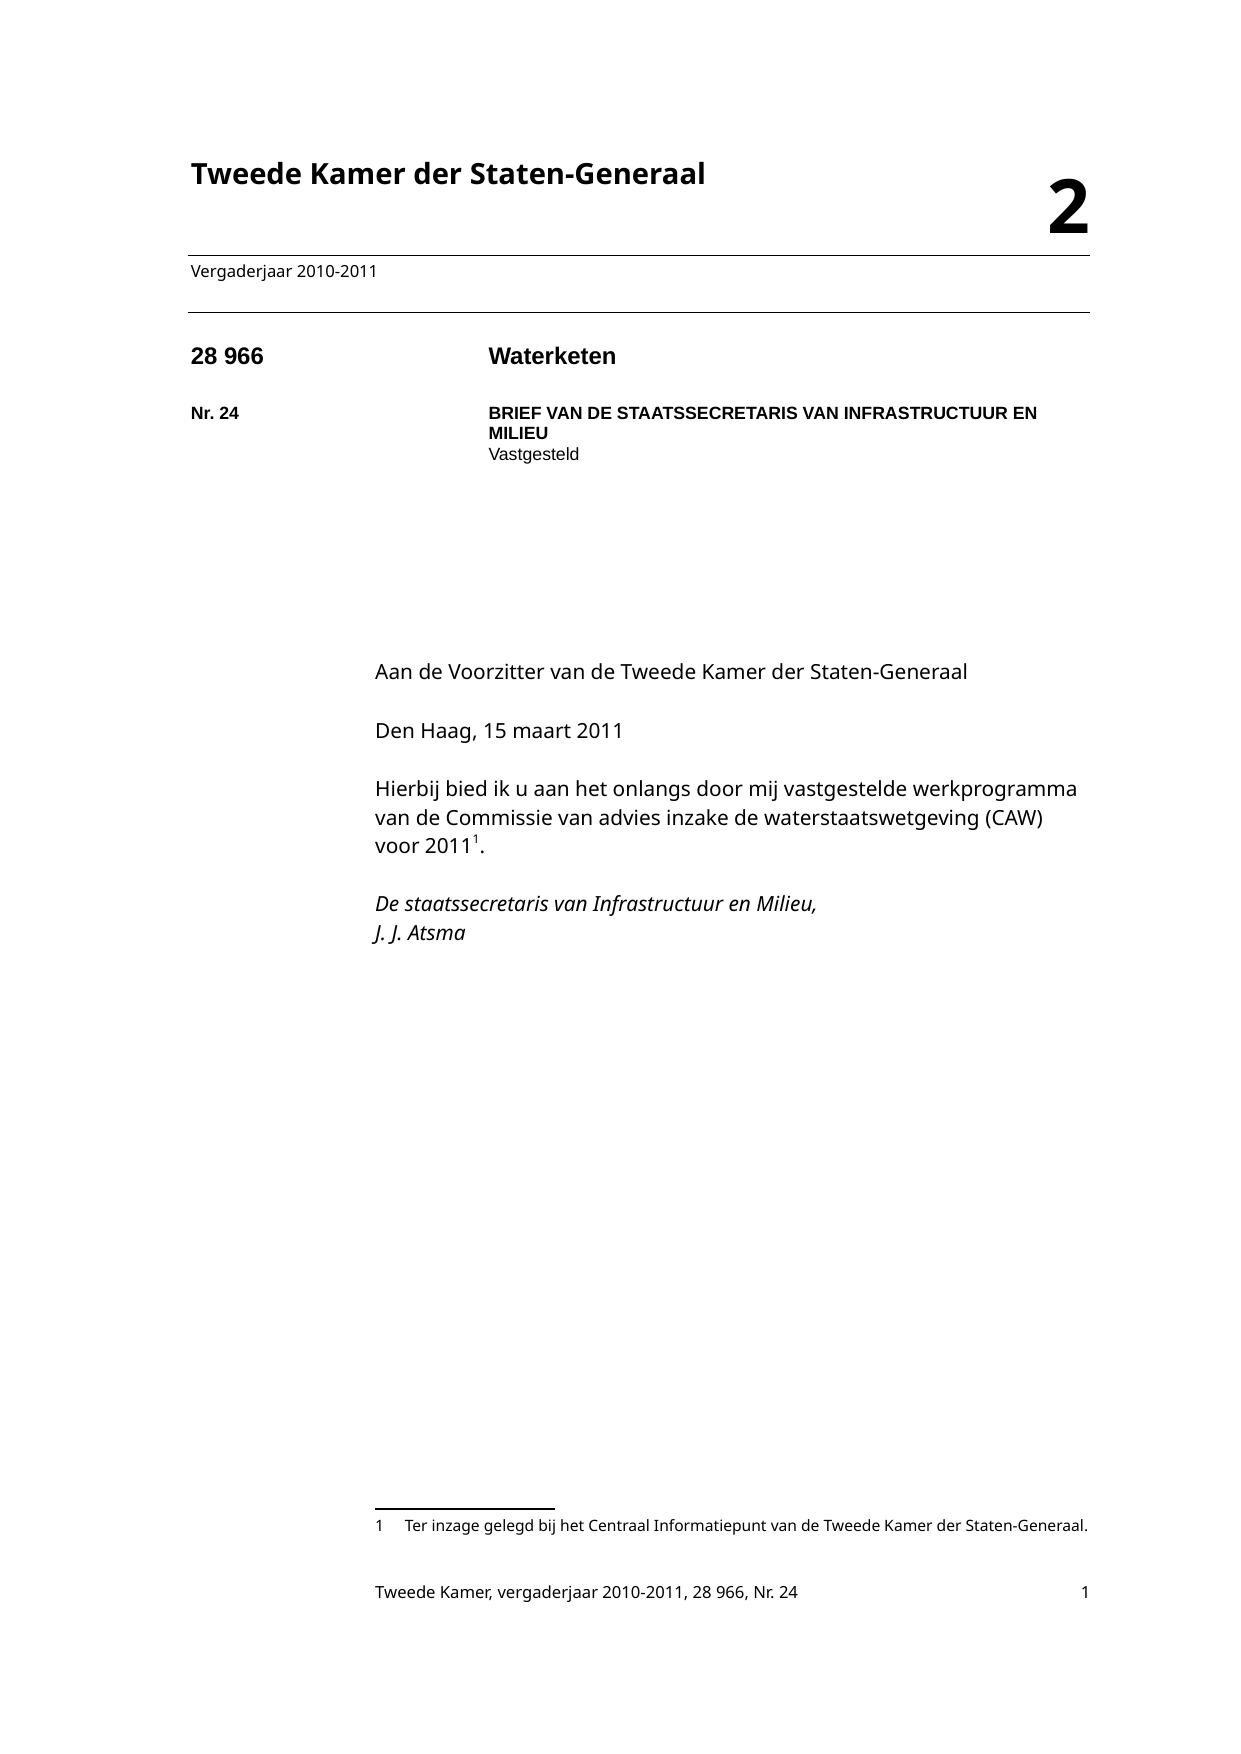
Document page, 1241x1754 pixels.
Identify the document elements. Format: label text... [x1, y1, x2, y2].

table_header 2 [910, 150, 1090, 255]
table_cell [485, 256, 1090, 312]
table_header Tweede Kamer der Staten-Generaal [188, 150, 909, 255]
text J. J. Atsma [375, 918, 1090, 946]
table_cell [188, 313, 485, 339]
text De staatssecretaris van Infrastructuur en Milieu, [375, 889, 1090, 918]
table_cell 28 966 [188, 339, 485, 399]
table_cell Vergaderjaar 2010-2011 [188, 256, 485, 312]
text Hierbij bied ik u aan het onlangs door mij vastgestelde werkprogramma van de Commissie van advies inzake de waterstaatswetgeving (CAW) voor 2011. [375, 774, 1090, 859]
text Den Haag, 15 maart 2011 [375, 716, 1090, 744]
table_cell BRIEF VAN DE STAATSSECRETARIS VAN INFRASTRUCTUUR EN MILIEU Vastgesteld [485, 399, 1090, 539]
table_cell [485, 313, 1090, 339]
table_cell Waterketen [485, 339, 1090, 399]
table_cell Nr. 24 [188, 399, 485, 539]
text Ter inzage gelegd bij het Centraal Informatiepunt van de Tweede Kamer der Staten-Generaal. [375, 1479, 1090, 1536]
text Aan de Voorzitter van de Tweede Kamer der Staten-Generaal [375, 657, 1090, 686]
